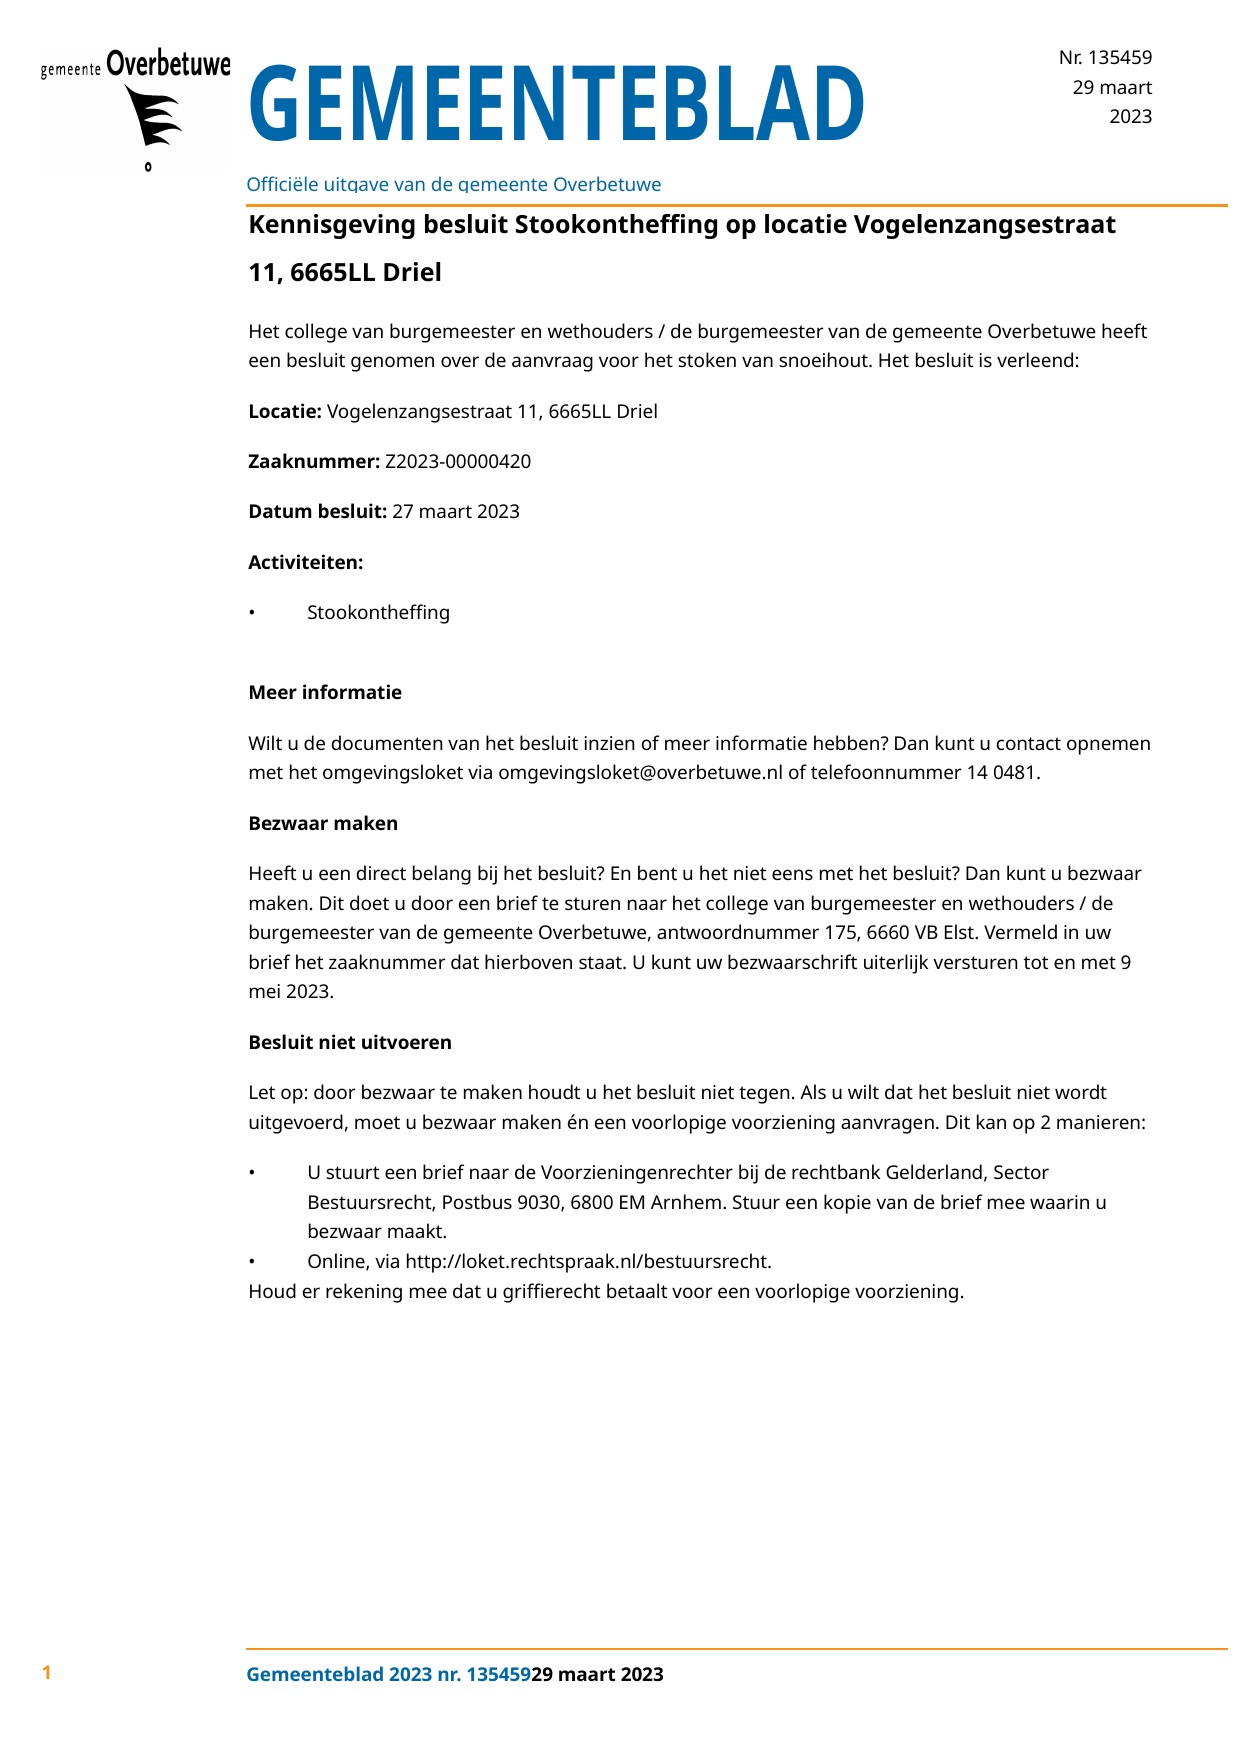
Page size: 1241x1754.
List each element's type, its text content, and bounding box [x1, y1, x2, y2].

text Bezwaar maken [248, 810, 1152, 836]
text Besluit niet uitvoeren [248, 1029, 1152, 1055]
text Het college van burgemeester en wethouders / de burgemeester van de gemeente Overbetuwe heeft een besluit genomen over de aanvraag voor het stoken van snoeihout. Het besluit is verleend: [248, 318, 1152, 373]
text Zaaknummer: Z2023-00000420 [248, 448, 1152, 474]
text Activiteiten: [248, 549, 1152, 575]
text Locatie: Vogelenzangsestraat 11, 6665LL Driel [248, 398, 1152, 424]
list Stookontheffing [248, 599, 1152, 625]
text Wilt u de documenten van het besluit inzien of meer informatie hebben? Dan kunt u contact opnemen met het omgevingsloket via omgevingsloket@overbetuwe.nl of telefoonnummer 14 0481. [248, 730, 1152, 785]
list Online, via http://loket.rechtspraak.nl/bestuursrecht. [248, 1248, 1152, 1274]
text Datum besluit: 27 maart 2023 [248, 499, 1152, 524]
text Kennisgeving besluit Stookontheffing op locatie Vogelenzangsestraat 11, 6665LL Driel [248, 207, 1152, 288]
text Meer informatie [248, 679, 1152, 705]
picture [41, 47, 231, 172]
text Heeft u een direct belang bij het besluit? En bent u het niet eens met het besluit? Dan kunt u bezwaar maken. Dit doet u door een brief te sturen naar het college van burgemeester en wethouders / de burgemeester van de gemeente Overbetuwe, antwoordnummer 175, 6660 VB Elst. Vermeld in uw brief het zaaknummer dat hierboven staat. U kunt uw bezwaarschrift uiterlijk versturen tot en met 9 mei 2023. [248, 860, 1152, 1004]
list U stuurt een brief naar de Voorzieningenrechter bij de rechtbank Gelderland, Sector Bestuursrecht, Postbus 9030, 6800 EM Arnhem. Stuur een kopie van de brief mee waarin u bezwaar maakt. [248, 1159, 1152, 1244]
text Let op: door bezwaar te maken houdt u het besluit niet tegen. Als u wilt dat het besluit niet wordt uitgevoerd, moet u bezwaar maken én een voorlopige voorziening aanvragen. Dit kan op 2 manieren: [248, 1079, 1152, 1135]
text Houd er rekening mee dat u griffierecht betaalt voor een voorlopige voorziening. [248, 1278, 1152, 1304]
